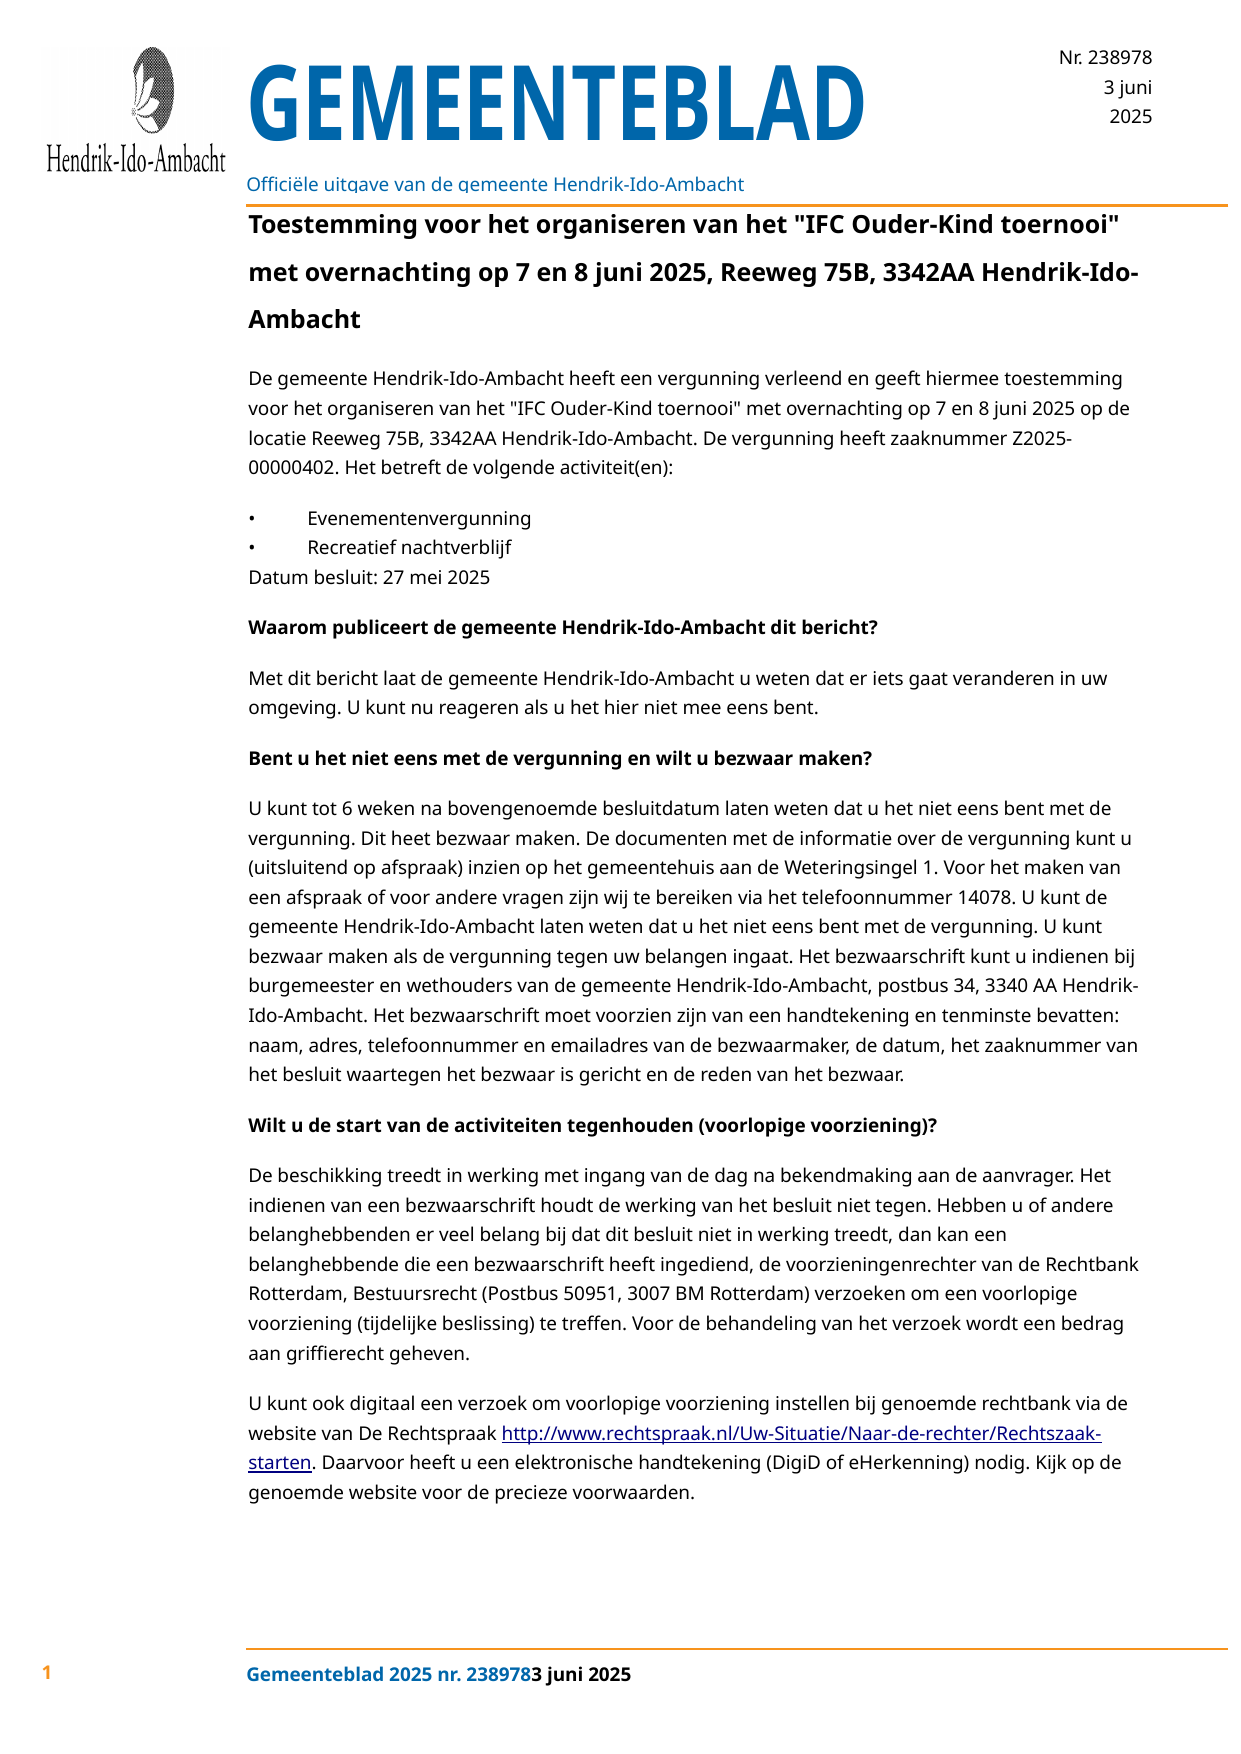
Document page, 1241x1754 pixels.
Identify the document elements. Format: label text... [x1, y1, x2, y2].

text De beschikking treedt in werking met ingang van de dag na bekendmaking aan de aanvrager. Het indienen van een bezwaarschrift houdt de werking van het besluit niet tegen. Hebben u of andere belanghebbenden er veel belang bij dat dit besluit niet in werking treedt, dan kan een belanghebbende die een bezwaarschrift heeft ingediend, de voorzieningenrechter van de Rechtbank Rotterdam, Bestuursrecht (Postbus 50951, 3007 BM Rotterdam) verzoeken om een voorlopige voorziening (tijdelijke beslissing) te treffen. Voor de behandeling van het verzoek wordt een bedrag aan griffierecht geheven. [248, 1162, 1152, 1365]
picture [41, 47, 231, 172]
list Evenementenvergunning [248, 505, 1152, 530]
list Recreatief nachtverblijf [248, 534, 1152, 560]
text Datum besluit: 27 mei 2025 [248, 564, 1152, 589]
text Waarom publiceert de gemeente Hendrik-Ido-Ambacht dit bericht? [248, 614, 1152, 640]
text Met dit bericht laat de gemeente Hendrik-Ido-Ambacht u weten dat er iets gaat veranderen in uw omgeving. U kunt nu reageren als u het hier niet mee eens bent. [248, 665, 1152, 720]
text Bent u het niet eens met de vergunning en wilt u bezwaar maken? [248, 745, 1152, 770]
text U kunt ook digitaal een verzoek om voorlopige voorziening instellen bij genoemde rechtbank via de website van De Rechtspraak http://www.rechtspraak.nl/Uw-Situatie/Naar-de-rechter/Rechtszaak-starten. Daarvoor heeft u een elektronische handtekening (DigiD of eHerkenning) nodig. Kijk op de genoemde website voor de precieze voorwaarden. [248, 1390, 1152, 1504]
text De gemeente Hendrik-Ido-Ambacht heeft een vergunning verleend en geeft hiermee toestemming voor het organiseren van het "IFC Ouder-Kind toernooi" met overnachting op 7 en 8 juni 2025 op de locatie Reeweg 75B, 3342AA Hendrik-Ido-Ambacht. De vergunning heeft zaaknummer Z2025-00000402. Het betreft de volgende activiteit(en): [248, 366, 1152, 480]
text Wilt u de start van de activiteiten tegenhouden (voorlopige voorziening)? [248, 1112, 1152, 1137]
text Toestemming voor het organiseren van het "IFC Ouder-Kind toernooi" met overnachting op 7 en 8 juni 2025, Reeweg 75B, 3342AA Hendrik-Ido-Ambacht [248, 207, 1152, 336]
text U kunt tot 6 weken na bovengenoemde besluitdatum laten weten dat u het niet eens bent met de vergunning. Dit heet bezwaar maken. De documenten met de informatie over de vergunning kunt u (uitsluitend op afspraak) inzien op het gemeentehuis aan de Weteringsingel 1. Voor het maken van een afspraak of voor andere vragen zijn wij te bereiken via het telefoonnummer 14078. U kunt de gemeente Hendrik-Ido-Ambacht laten weten dat u het niet eens bent met de vergunning. U kunt bezwaar maken als de vergunning tegen uw belangen ingaat. Het bezwaarschrift kunt u indienen bij burgemeester en wethouders van de gemeente Hendrik-Ido-Ambacht, postbus 34, 3340 AA Hendrik-Ido-Ambacht. Het bezwaarschrift moet voorzien zijn van een handtekening en tenminste bevatten: naam, adres, telefoonnummer en emailadres van de bezwaarmaker, de datum, het zaaknummer van het besluit waartegen het bezwaar is gericht en de reden van het bezwaar. [248, 795, 1152, 1087]
